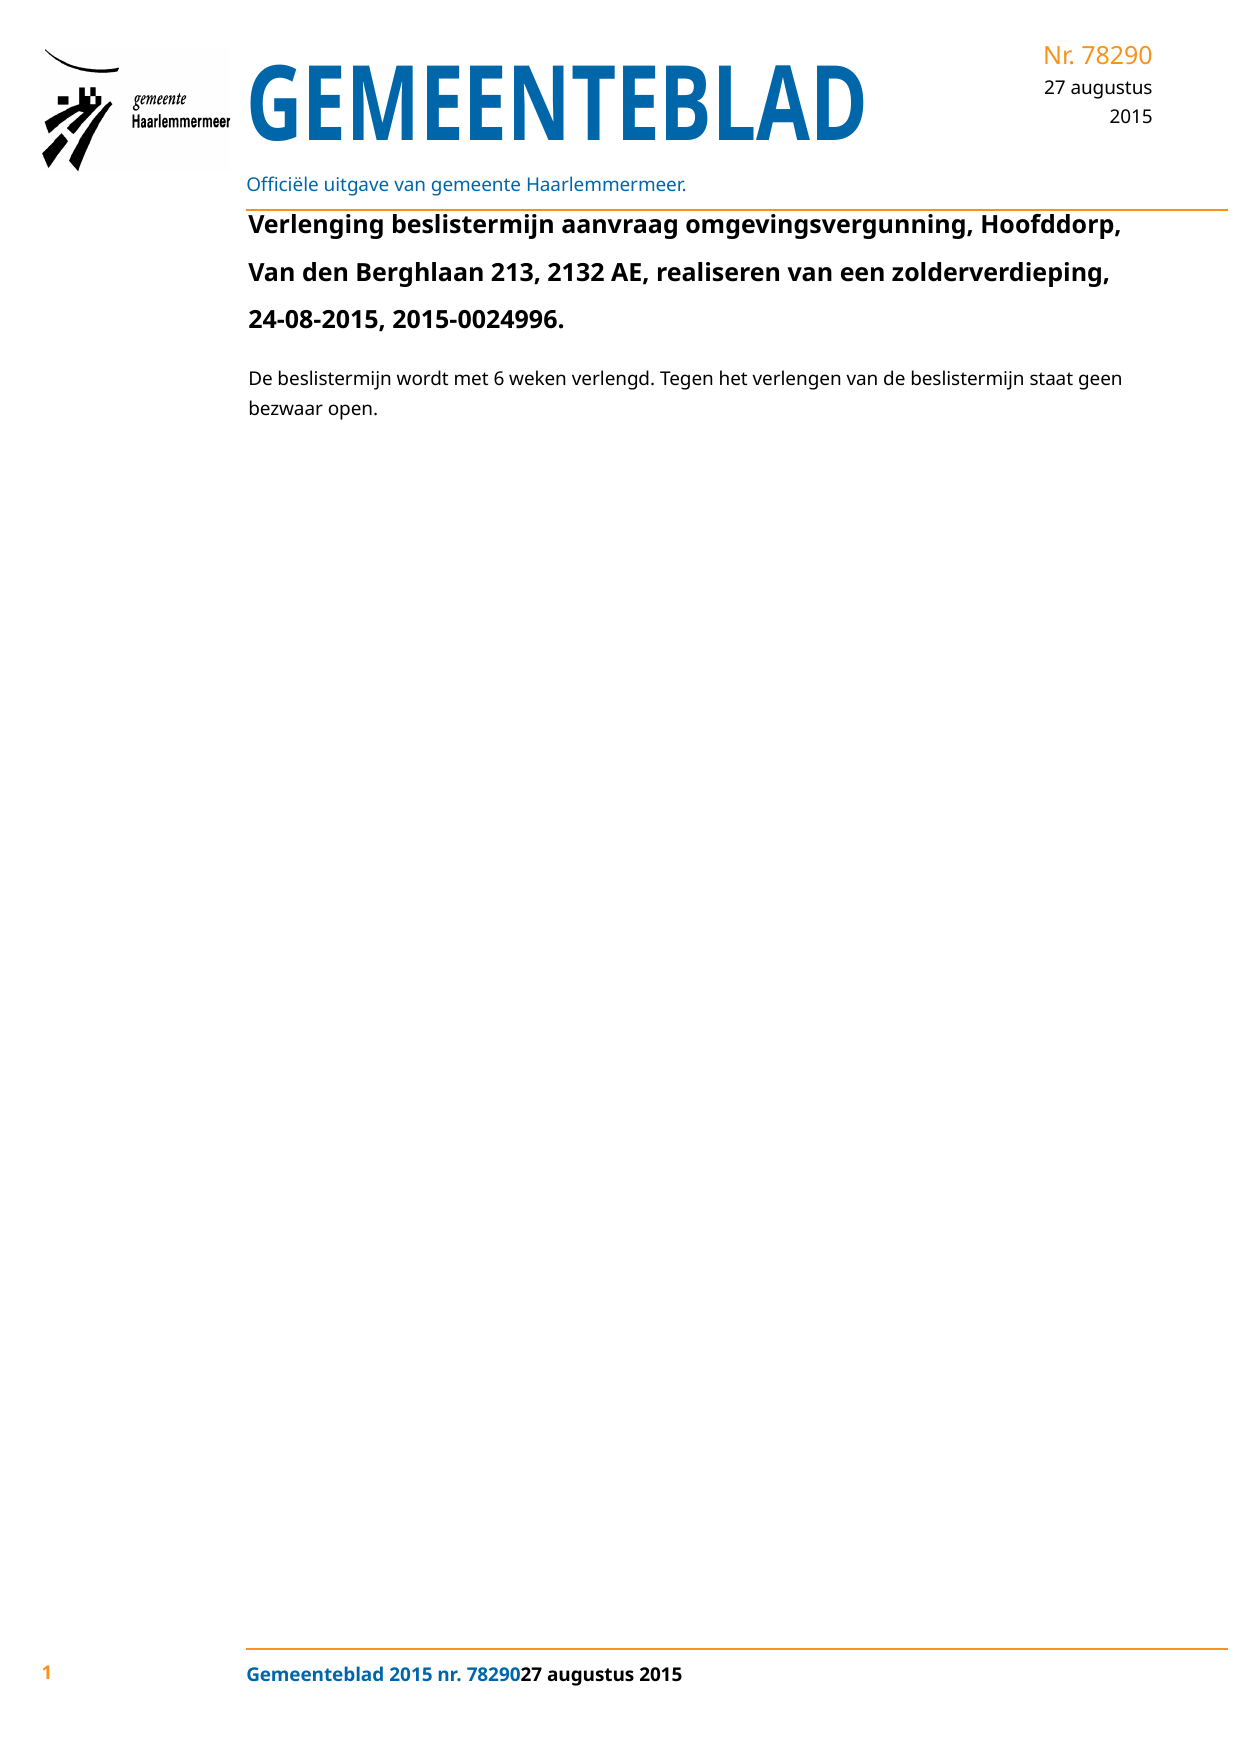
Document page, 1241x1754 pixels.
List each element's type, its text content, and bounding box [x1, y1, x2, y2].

picture [41, 47, 231, 172]
text De beslistermijn wordt met 6 weken verlengd. Tegen het verlengen van de beslistermijn staat geen bezwaar open. [248, 366, 1152, 421]
text Verlenging beslistermijn aanvraag omgevingsvergunning, Hoofddorp, Van den Berghlaan 213, 2132 AE, realiseren van een zolderverdieping, 24-08-2015, 2015-0024996. [248, 211, 1152, 336]
